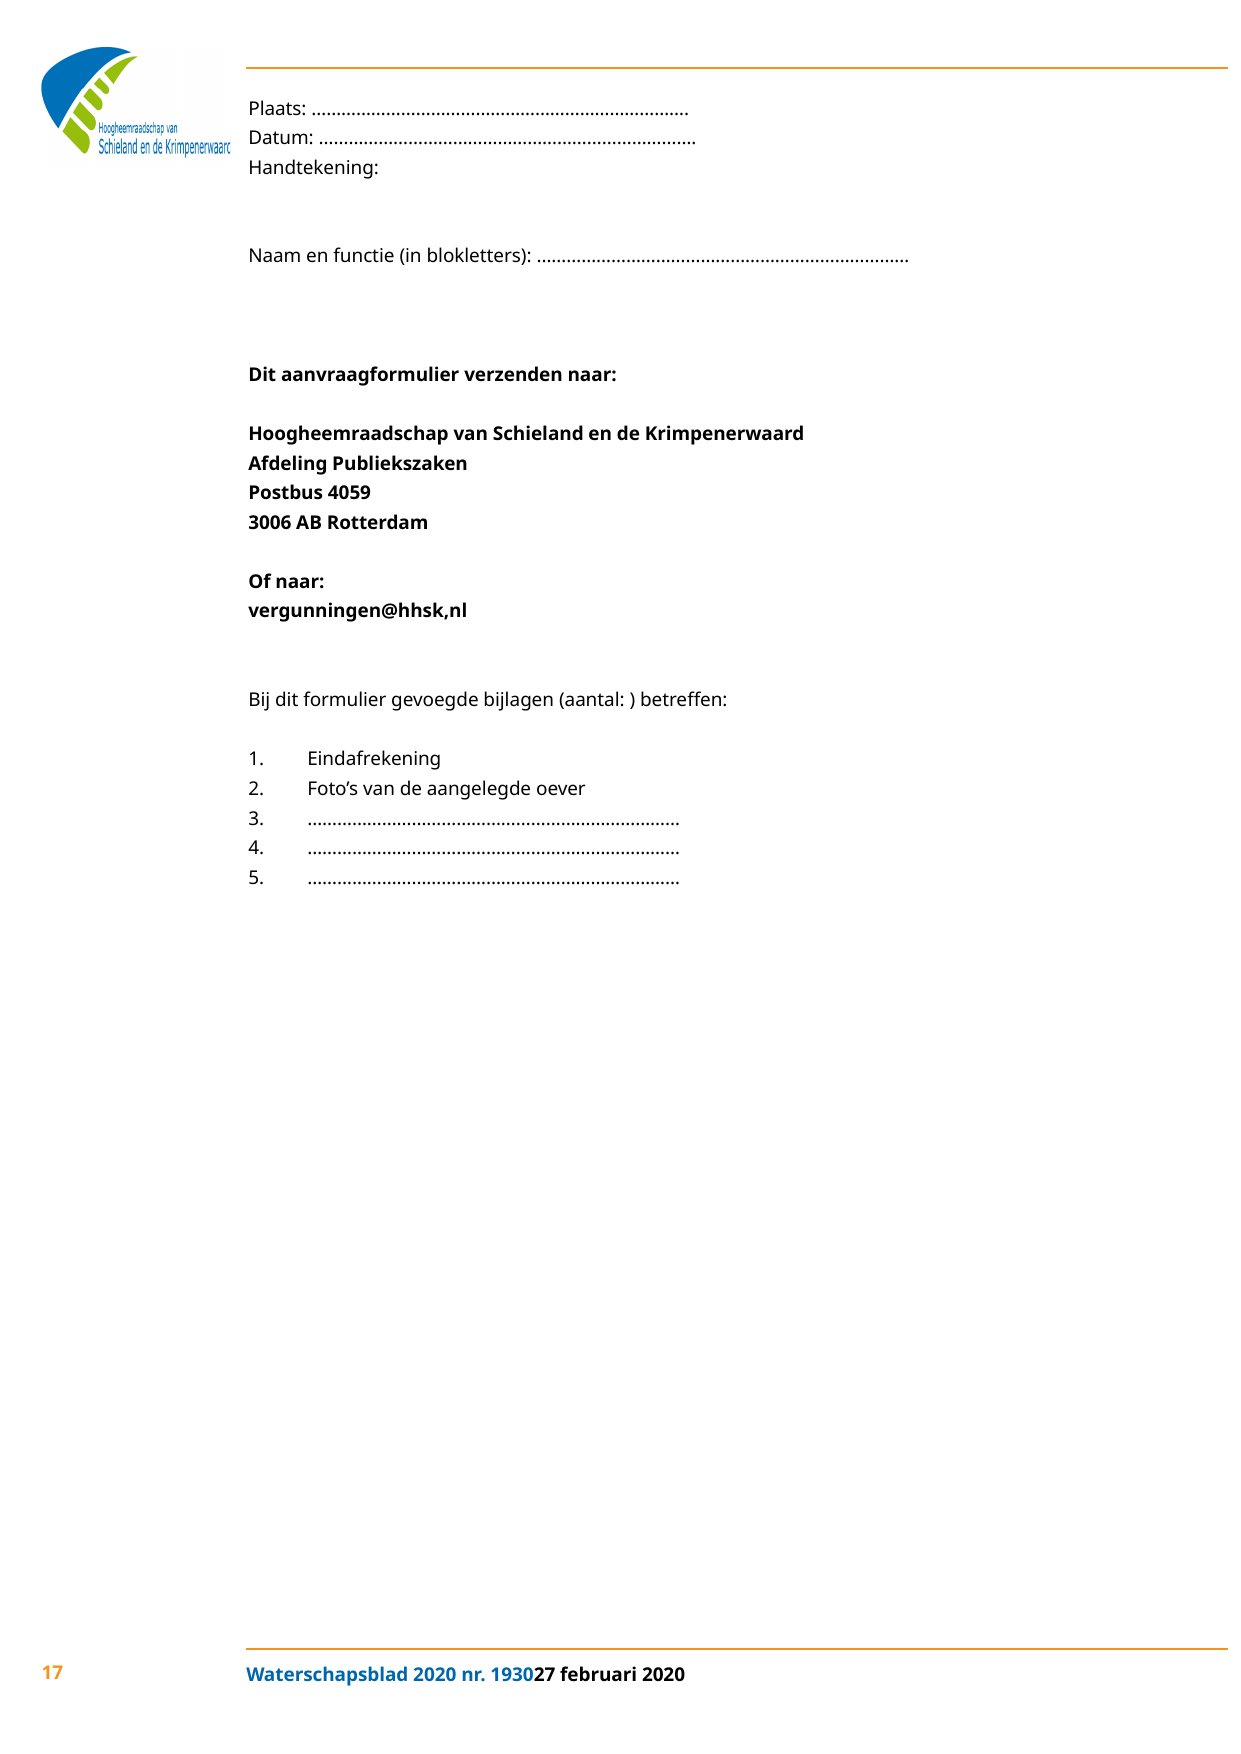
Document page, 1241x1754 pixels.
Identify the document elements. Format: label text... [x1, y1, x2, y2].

list ………………………………………………………………… [248, 834, 1152, 860]
text Handtekening: [248, 154, 1152, 180]
list Foto’s van de aangelegde oever [248, 775, 1152, 801]
text Hoogheemraadschap van Schieland en de Krimpenerwaard [248, 420, 1152, 446]
text Postbus 4059 [248, 479, 1152, 505]
text Bij dit formulier gevoegde bijlagen (aantal: ) betreffen: [248, 686, 1152, 712]
text Plaats: …………………………………………………………………. [248, 95, 1152, 121]
list ………………………………………………………………… [248, 805, 1152, 831]
list ………………………………………………………………… [248, 864, 1152, 890]
text Afdeling Publiekszaken [248, 450, 1152, 476]
picture [41, 47, 231, 172]
list Eindafrekening [248, 746, 1152, 771]
text Datum: …………………………………………………………………. [248, 124, 1152, 150]
text Naam en functie (in blokletters): ………………………………………………………………… [248, 243, 1152, 268]
text 3006 AB Rotterdam [248, 509, 1152, 535]
text Dit aanvraagformulier verzenden naar: [248, 361, 1152, 387]
text vergunningen@hhsk,nl [248, 598, 1152, 623]
text Of naar: [248, 568, 1152, 594]
